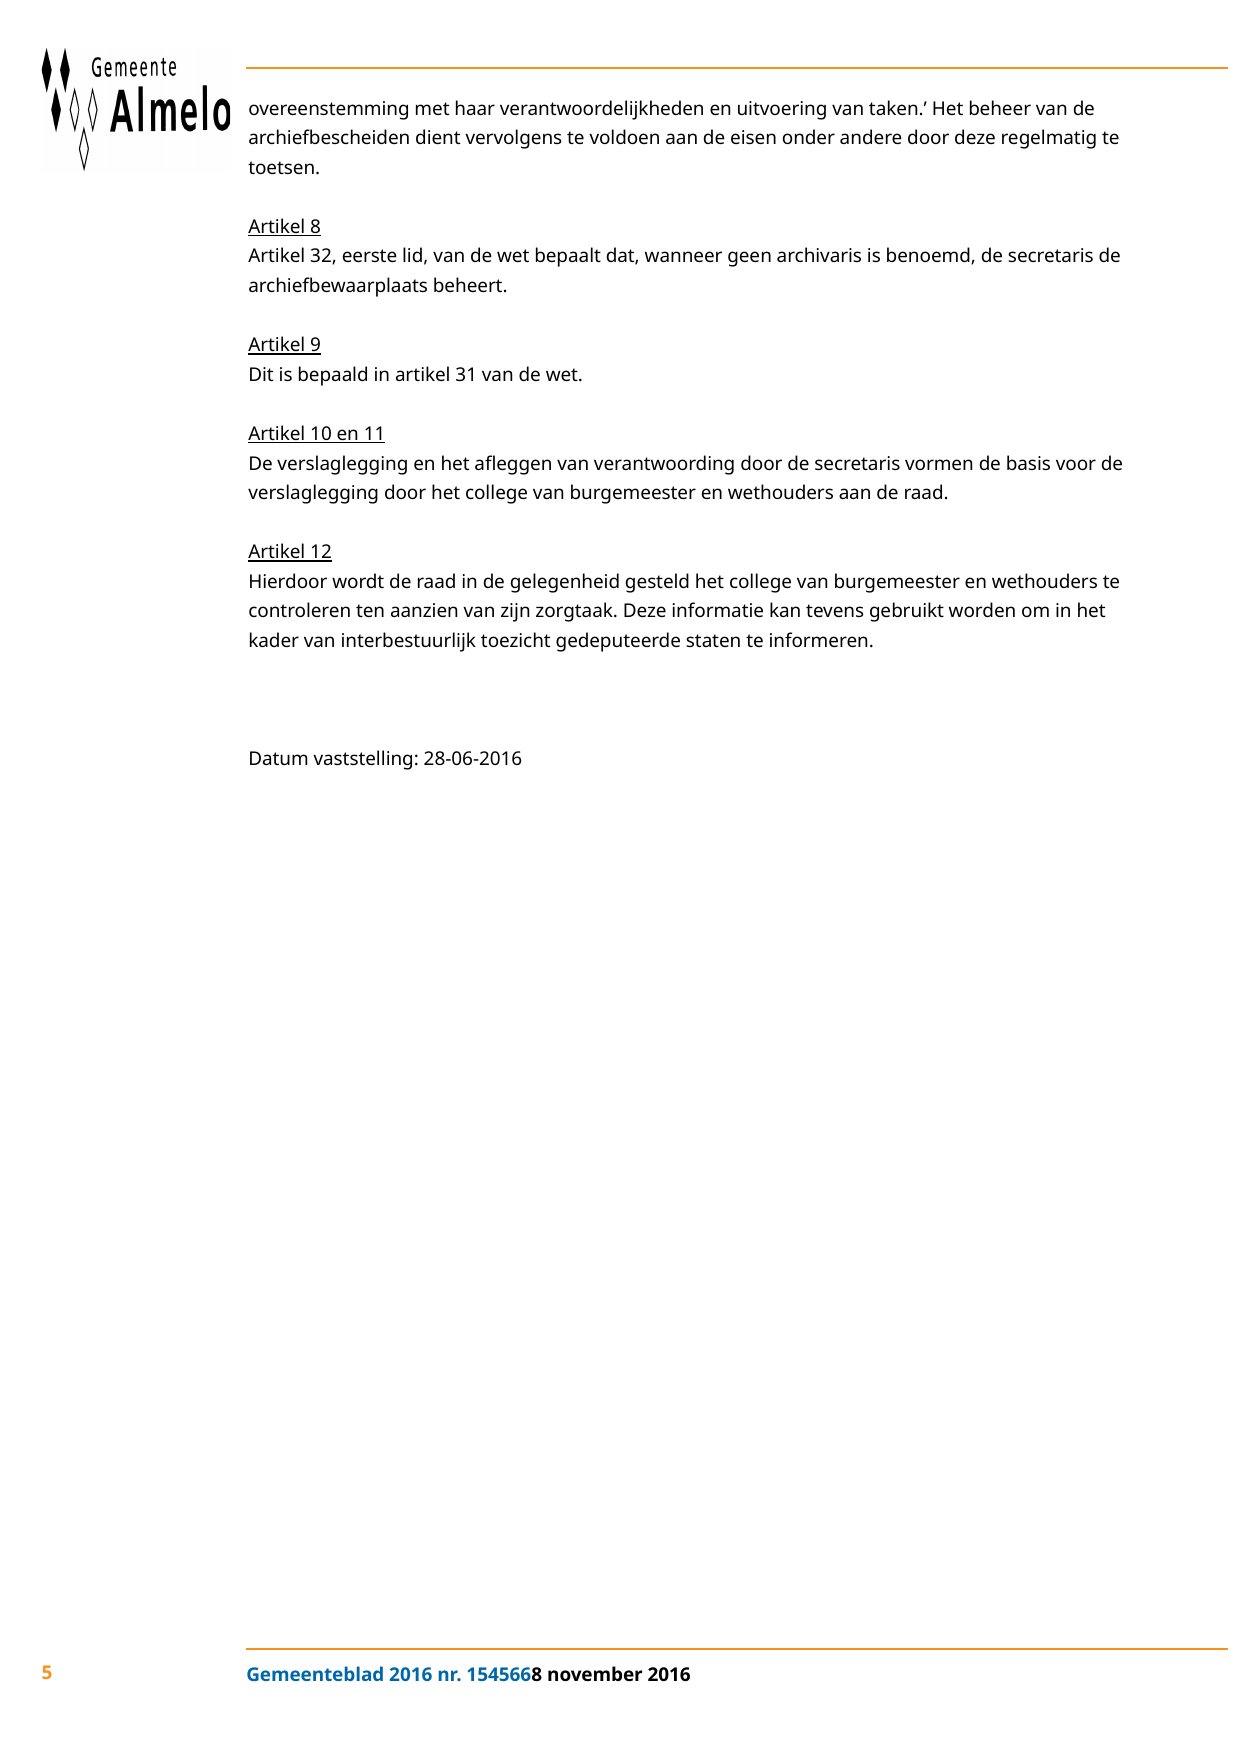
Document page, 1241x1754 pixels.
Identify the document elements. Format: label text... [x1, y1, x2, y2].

text Dit is bepaald in artikel 31 van de wet. [248, 361, 1152, 387]
text Artikel 10 en 11 [248, 420, 1152, 446]
text De verslaglegging en het afleggen van verantwoording door de secretaris vormen de basis voor de verslaglegging door het college van burgemeester en wethouders aan de raad. [248, 450, 1152, 505]
picture [41, 47, 231, 172]
text Artikel 9 [248, 331, 1152, 357]
text Hierdoor wordt de raad in de gelegenheid gesteld het college van burgemeester en wethouders te controleren ten aanzien van zijn zorgtaak. Deze informatie kan tevens gebruikt worden om in het kader van interbestuurlijk toezicht gedeputeerde staten te informeren. [248, 568, 1152, 653]
text Artikel 8 [248, 213, 1152, 239]
text Artikel 12 [248, 538, 1152, 564]
text overeenstemming met haar verantwoordelijkheden en uitvoering van taken.’ Het beheer van de archiefbescheiden dient vervolgens te voldoen aan de eisen onder andere door deze regelmatig te toetsen. [248, 95, 1152, 180]
text Datum vaststelling: 28-06-2016 [248, 746, 1152, 771]
text Artikel 32, eerste lid, van de wet bepaalt dat, wanneer geen archivaris is benoemd, de secretaris de archiefbewaarplaats beheert. [248, 243, 1152, 298]
